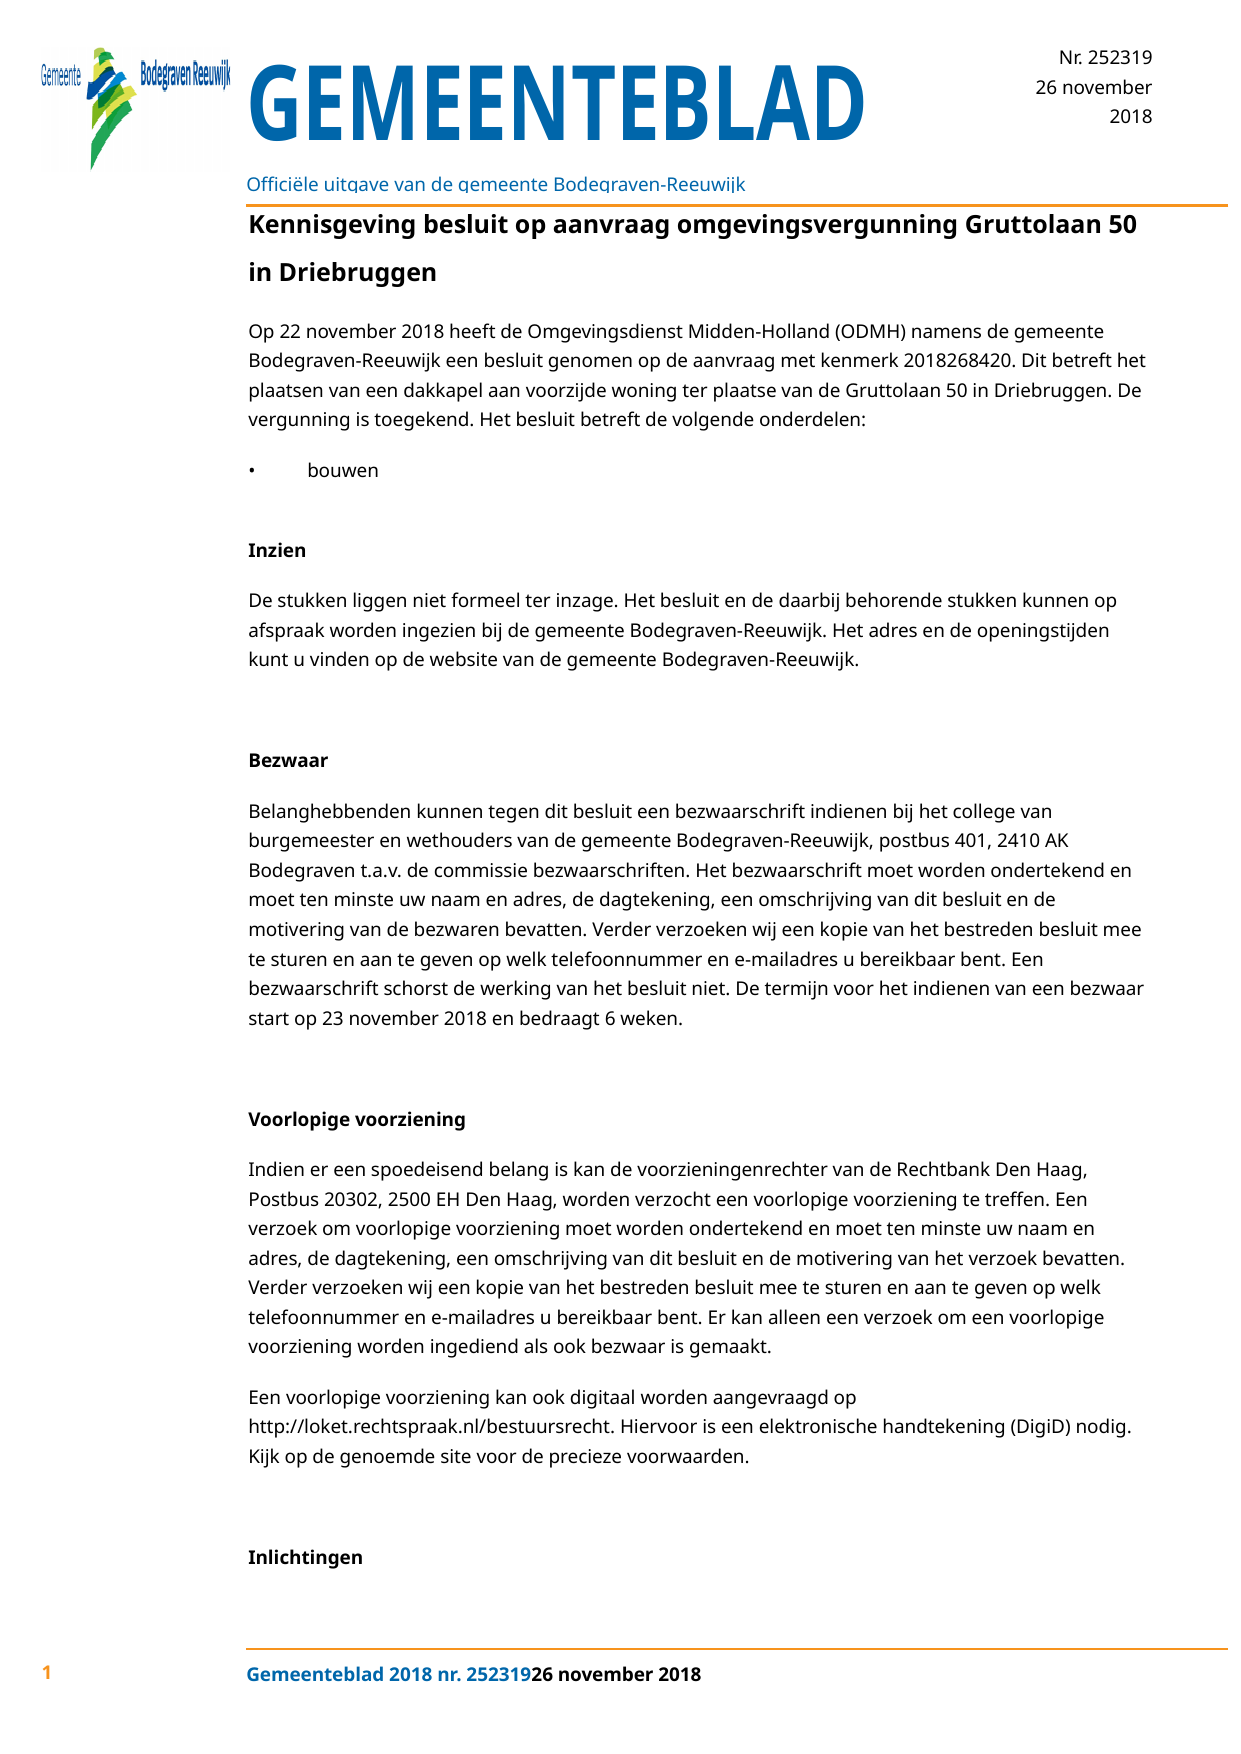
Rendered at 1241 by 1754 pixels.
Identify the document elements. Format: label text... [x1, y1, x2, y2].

text Inlichtingen [248, 1544, 1152, 1570]
text De stukken liggen niet formeel ter inzage. Het besluit en de daarbij behorende stukken kunnen op afspraak worden ingezien bij de gemeente Bodegraven-Reeuwijk. Het adres en de openingstijden kunt u vinden op de website van de gemeente Bodegraven-Reeuwijk. [248, 587, 1152, 672]
text Op 22 november 2018 heeft de Omgevingsdienst Midden-Holland (ODMH) namens de gemeente Bodegraven-Reeuwijk een besluit genomen op de aanvraag met kenmerk 2018268420. Dit betreft het plaatsen van een dakkapel aan voorzijde woning ter plaatse van de Gruttolaan 50 in Driebruggen. De vergunning is toegekend. Het besluit betreft de volgende onderdelen: [248, 318, 1152, 432]
text Belanghebbenden kunnen tegen dit besluit een bezwaarschrift indienen bij het college van burgemeester en wethouders van de gemeente Bodegraven-Reeuwijk, postbus 401, 2410 AK Bodegraven t.a.v. de commissie bezwaarschriften. Het bezwaarschrift moet worden ondertekend en moet ten minste uw naam en adres, de dagtekening, een omschrijving van dit besluit en de motivering van de bezwaren bevatten. Verder verzoeken wij een kopie van het bestreden besluit mee te sturen en aan te geven op welk telefoonnummer en e-mailadres u bereikbaar bent. Een bezwaarschrift schorst de werking van het besluit niet. De termijn voor het indienen van een bezwaar start op 23 november 2018 en bedraagt 6 weken. [248, 798, 1152, 1031]
picture [41, 47, 231, 172]
text Kennisgeving besluit op aanvraag omgevingsvergunning Gruttolaan 50 in Driebruggen [248, 207, 1152, 288]
list bouwen [248, 457, 1152, 483]
text Een voorlopige voorziening kan ook digitaal worden aangevraagd op http://loket.rechtspraak.nl/bestuursrecht. Hiervoor is een elektronische handtekening (DigiD) nodig. Kijk op de genoemde site voor de precieze voorwaarden. [248, 1384, 1152, 1469]
text Bezwaar [248, 747, 1152, 773]
text Indien er een spoedeisend belang is kan de voorzieningenrechter van de Rechtbank Den Haag, Postbus 20302, 2500 EH Den Haag, worden verzocht een voorlopige voorziening te treffen. Een verzoek om voorlopige voorziening moet worden ondertekend en moet ten minste uw naam en adres, de dagtekening, een omschrijving van dit besluit en de motivering van het verzoek bevatten. Verder verzoeken wij een kopie van het bestreden besluit mee te sturen en aan te geven op welk telefoonnummer en e-mailadres u bereikbaar bent. Er kan alleen een verzoek om een voorlopige voorziening worden ingediend als ook bezwaar is gemaakt. [248, 1156, 1152, 1359]
text Voorlopige voorziening [248, 1106, 1152, 1132]
text Inzien [248, 537, 1152, 563]
